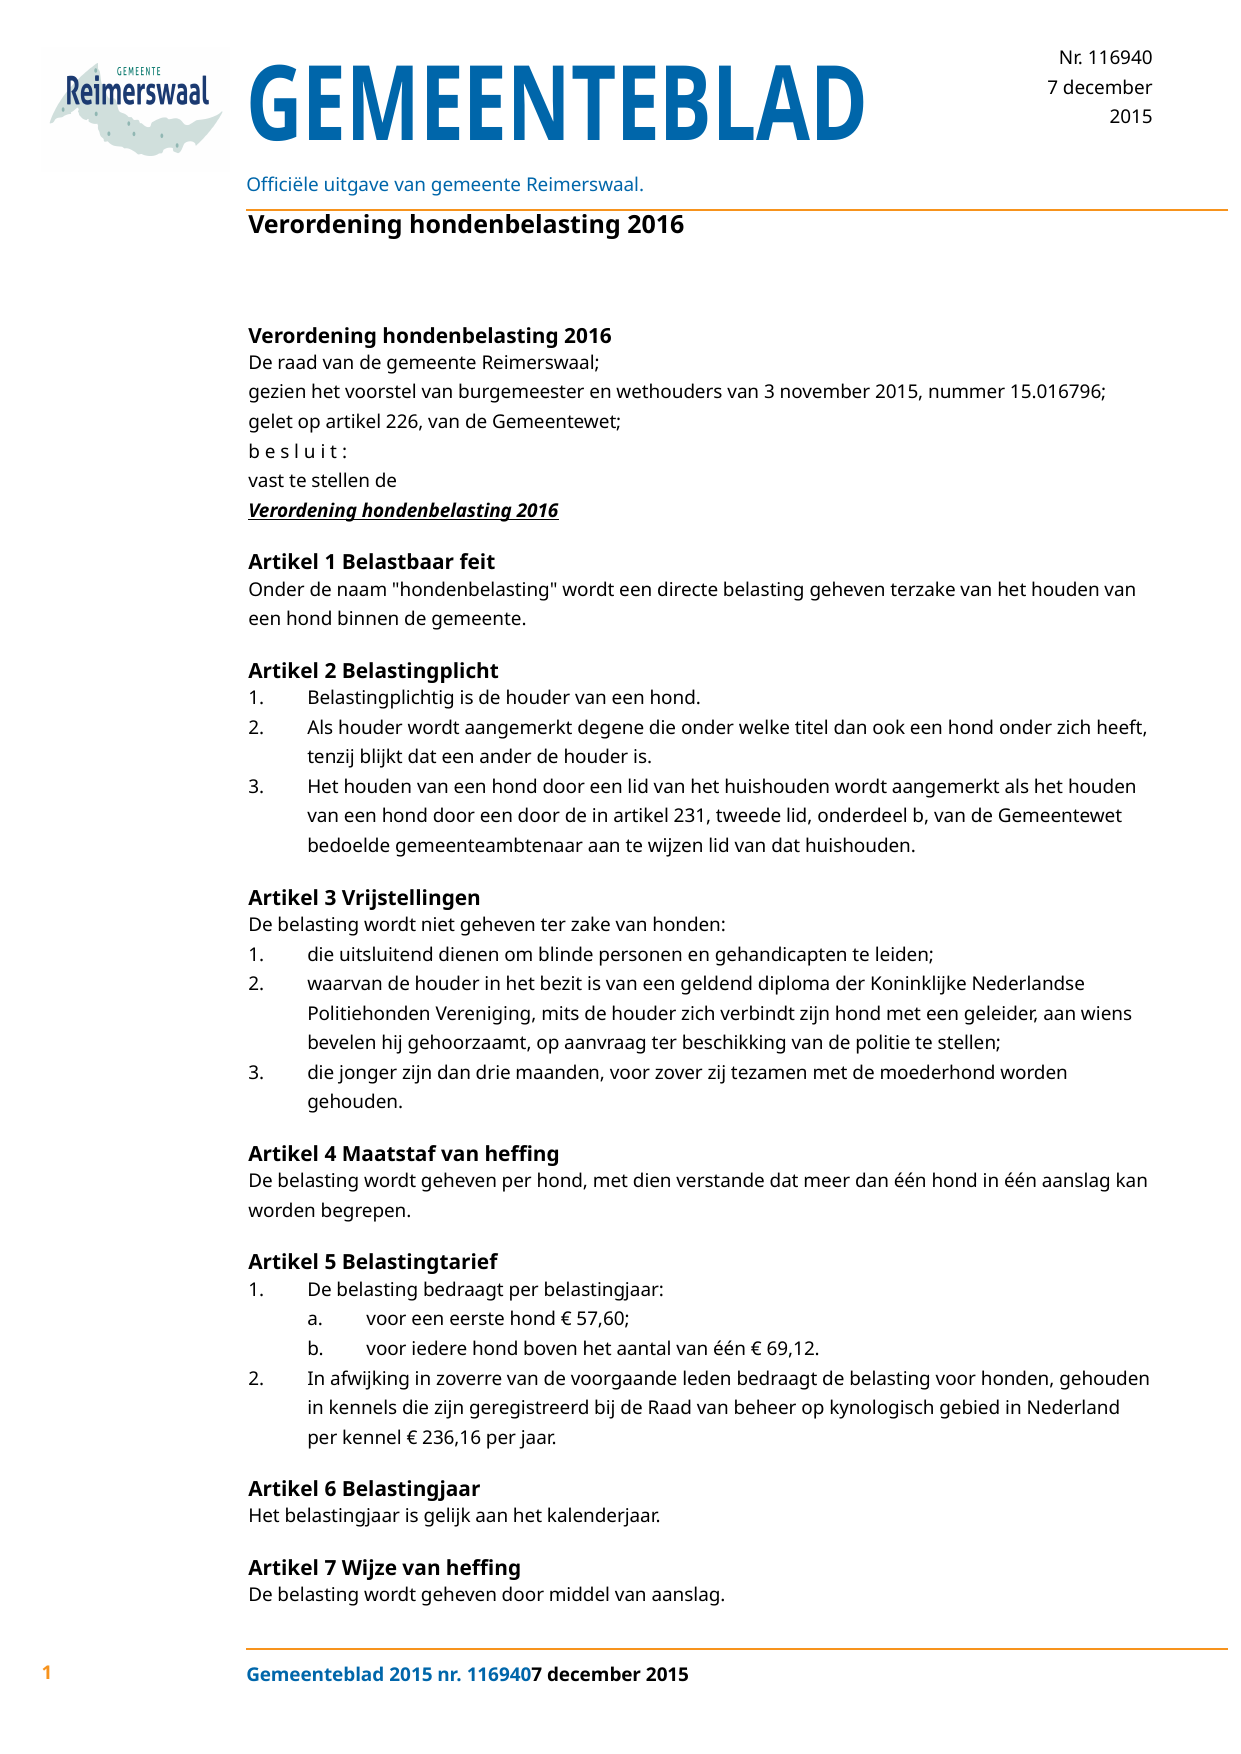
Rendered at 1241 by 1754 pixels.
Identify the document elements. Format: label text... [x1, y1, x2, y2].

list In afwijking in zoverre van de voorgaande leden bedraagt de belasting voor honden, gehouden in kennels die zijn geregistreerd bij de Raad van beheer op kynologisch gebied in Nederland per kennel € 236,16 per jaar. [248, 1365, 1152, 1449]
text De raad van de gemeente Reimerswaal; [248, 349, 1152, 375]
text Verordening hondenbelasting 2016 [248, 211, 1152, 241]
text De belasting wordt geheven per hond, met dien verstande dat meer dan één hond in één aanslag kan worden begrepen. [248, 1167, 1152, 1223]
text Artikel 7 Wijze van heffing [248, 1553, 1152, 1582]
text Verordening hondenbelasting 2016 [248, 321, 1152, 349]
text Onder de naam "hondenbelasting" wordt een directe belasting geheven terzake van het houden van een hond binnen de gemeente. [248, 576, 1152, 631]
text Artikel 3 Vrijstellingen [248, 883, 1152, 911]
text b e s l u i t : [248, 438, 1152, 464]
text Artikel 4 Maatstaf van heffing [248, 1139, 1152, 1167]
list voor iedere hond boven het aantal van één € 69,12. [307, 1335, 1152, 1361]
list De belasting bedraagt per belastingjaar: [248, 1276, 1152, 1302]
text Artikel 1 Belastbaar feit [248, 547, 1152, 576]
list voor een eerste hond € 57,60; [307, 1306, 1152, 1331]
text vast te stellen de [248, 467, 1152, 493]
text Artikel 2 Belastingplicht [248, 656, 1152, 684]
list Als houder wordt aangemerkt degene die onder welke titel dan ook een hond onder zich heeft, tenzij blijkt dat een ander de houder is. [248, 714, 1152, 769]
text Het belastingjaar is gelijk aan het kalenderjaar. [248, 1503, 1152, 1528]
text gezien het voorstel van burgemeester en wethouders van 3 november 2015, nummer 15.016796; gelet op artikel 226, van de Gemeentewet; [248, 379, 1152, 434]
list Het houden van een hond door een lid van het huishouden wordt aangemerkt als het houden van een hond door een door de in artikel 231, tweede lid, onderdeel b, van de Gemeentewet bedoelde gemeenteambtenaar aan te wijzen lid van dat huishouden. [248, 773, 1152, 858]
text De belasting wordt geheven door middel van aanslag. [248, 1582, 1152, 1607]
text De belasting wordt niet geheven ter zake van honden: [248, 911, 1152, 937]
list die jonger zijn dan drie maanden, voor zover zij tezamen met de moederhond worden gehouden. [248, 1059, 1152, 1114]
text Artikel 5 Belastingtarief [248, 1247, 1152, 1276]
text Verordening hondenbelasting 2016 [248, 497, 1152, 523]
text Artikel 6 Belastingjaar [248, 1474, 1152, 1503]
list waarvan de houder in het bezit is van een geldend diploma der Koninklijke Nederlandse Politiehonden Vereniging, mits de houder zich verbindt zijn hond met een geleider, aan wiens bevelen hij gehoorzaamt, op aanvraag ter beschikking van de politie te stellen; [248, 970, 1152, 1055]
list Belastingplichtig is de houder van een hond. [248, 684, 1152, 710]
list die uitsluitend dienen om blinde personen en gehandicapten te leiden; [248, 941, 1152, 966]
picture [41, 47, 231, 172]
